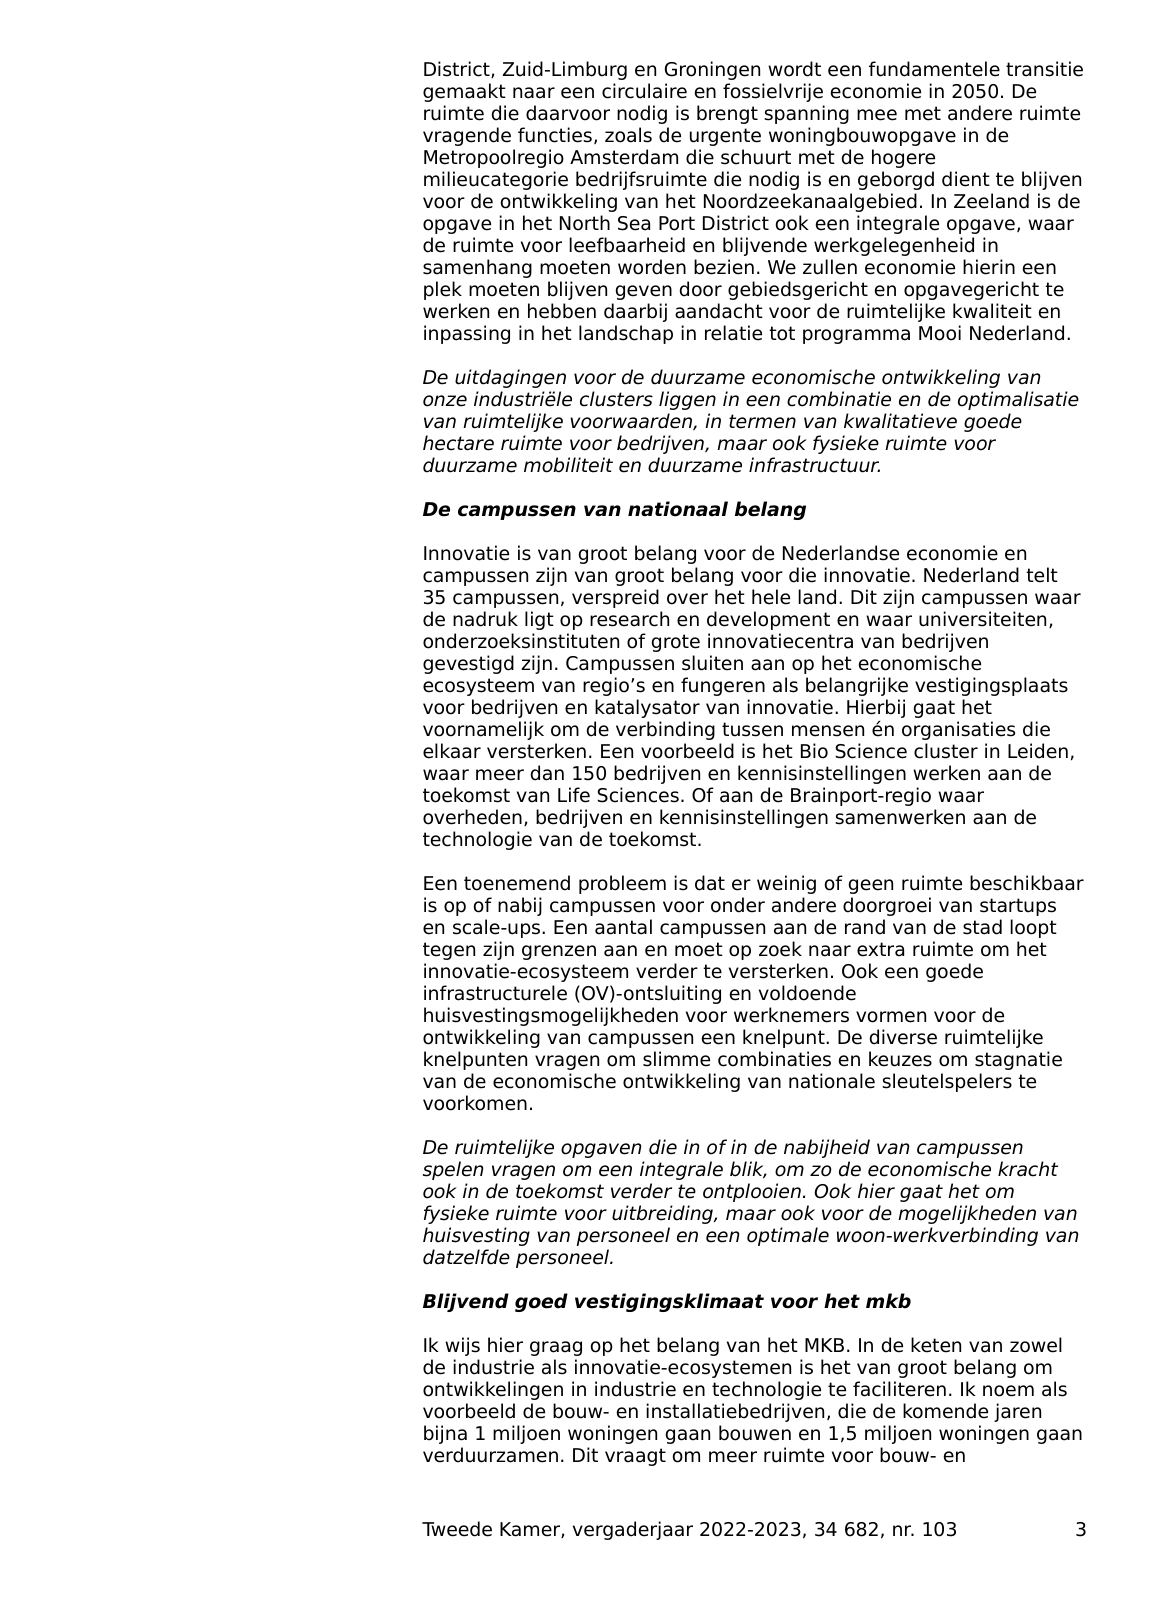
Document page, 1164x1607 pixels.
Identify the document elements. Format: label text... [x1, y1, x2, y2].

subtitle De campussen van nationaal belang [422, 499, 1087, 521]
text Ik wijs hier graag op het belang van het MKB. In de keten van zowel de industrie als innovatie-ecosystemen is het van groot belang om ontwikkelingen in industrie en technologie te faciliteren. Ik noem als voorbeeld de bouw- en installatiebedrijven, die de komende jaren bijna 1 miljoen woningen gaan bouwen en 1,5 miljoen woningen gaan verduurzamen. Dit vraagt om meer ruimte voor bouw- en [422, 1335, 1087, 1467]
text Een toenemend probleem is dat er weinig of geen ruimte beschikbaar is op of nabij campussen voor onder andere doorgroei van startups en scale-ups. Een aantal campussen aan de rand van de stad loopt tegen zijn grenzen aan en moet op zoek naar extra ruimte om het innovatie-ecosysteem verder te versterken. Ook een goede infrastructurele (OV)-ontsluiting en voldoende huisvestingsmogelijkheden voor werknemers vormen voor de ontwikkeling van campussen een knelpunt. De diverse ruimtelijke knelpunten vragen om slimme combinaties en keuzes om stagnatie van de economische ontwikkeling van nationale sleutelspelers te voorkomen. [422, 873, 1087, 1115]
text Innovatie is van groot belang voor de Nederlandse economie en campussen zijn van groot belang voor die innovatie. Nederland telt 35 campussen, verspreid over het hele land. Dit zijn campussen waar de nadruk ligt op research en development en waar universiteiten, onderzoeksinstituten of grote innovatiecentra van bedrijven gevestigd zijn. Campussen sluiten aan op het economische ecosysteem van regio’s en fungeren als belangrijke vestigingsplaats voor bedrijven en katalysator van innovatie. Hierbij gaat het voornamelijk om de verbinding tussen mensen én organisaties die elkaar versterken. Een voorbeeld is het Bio Science cluster in Leiden, waar meer dan 150 bedrijven en kennisinstellingen werken aan de toekomst van Life Sciences. Of aan de Brainport-regio waar overheden, bedrijven en kennisinstellingen samenwerken aan de technologie van de toekomst. [422, 543, 1087, 851]
subtitle Blijvend goed vestigingsklimaat voor het mkb [422, 1291, 1087, 1313]
text De ruimtelijke opgaven die in of in de nabijheid van campussen spelen vragen om een integrale blik, om zo de economische kracht ook in de toekomst verder te ontplooien. Ook hier gaat het om fysieke ruimte voor uitbreiding, maar ook voor de mogelijkheden van huisvesting van personeel en een optimale woon-werkverbinding van datzelfde personeel. [422, 1137, 1087, 1269]
text District, Zuid-Limburg en Groningen wordt een fundamentele transitie gemaakt naar een circulaire en fossielvrije economie in 2050. De ruimte die daarvoor nodig is brengt spanning mee met andere ruimte vragende functies, zoals de urgente woningbouwopgave in de Metropoolregio Amsterdam die schuurt met de hogere milieucategorie bedrijfsruimte die nodig is en geborgd dient te blijven voor de ontwikkeling van het Noordzeekanaalgebied. In Zeeland is de opgave in het North Sea Port District ook een integrale opgave, waar de ruimte voor leefbaarheid en blijvende werkgelegenheid in samenhang moeten worden bezien. We zullen economie hierin een plek moeten blijven geven door gebiedsgericht en opgavegericht te werken en hebben daarbij aandacht voor de ruimtelijke kwaliteit en inpassing in het landschap in relatie tot programma Mooi Nederland. [422, 59, 1087, 345]
text De uitdagingen voor de duurzame economische ontwikkeling van onze industriële clusters liggen in een combinatie en de optimalisatie van ruimtelijke voorwaarden, in termen van kwalitatieve goede hectare ruimte voor bedrijven, maar ook fysieke ruimte voor duurzame mobiliteit en duurzame infrastructuur. [422, 367, 1087, 477]
